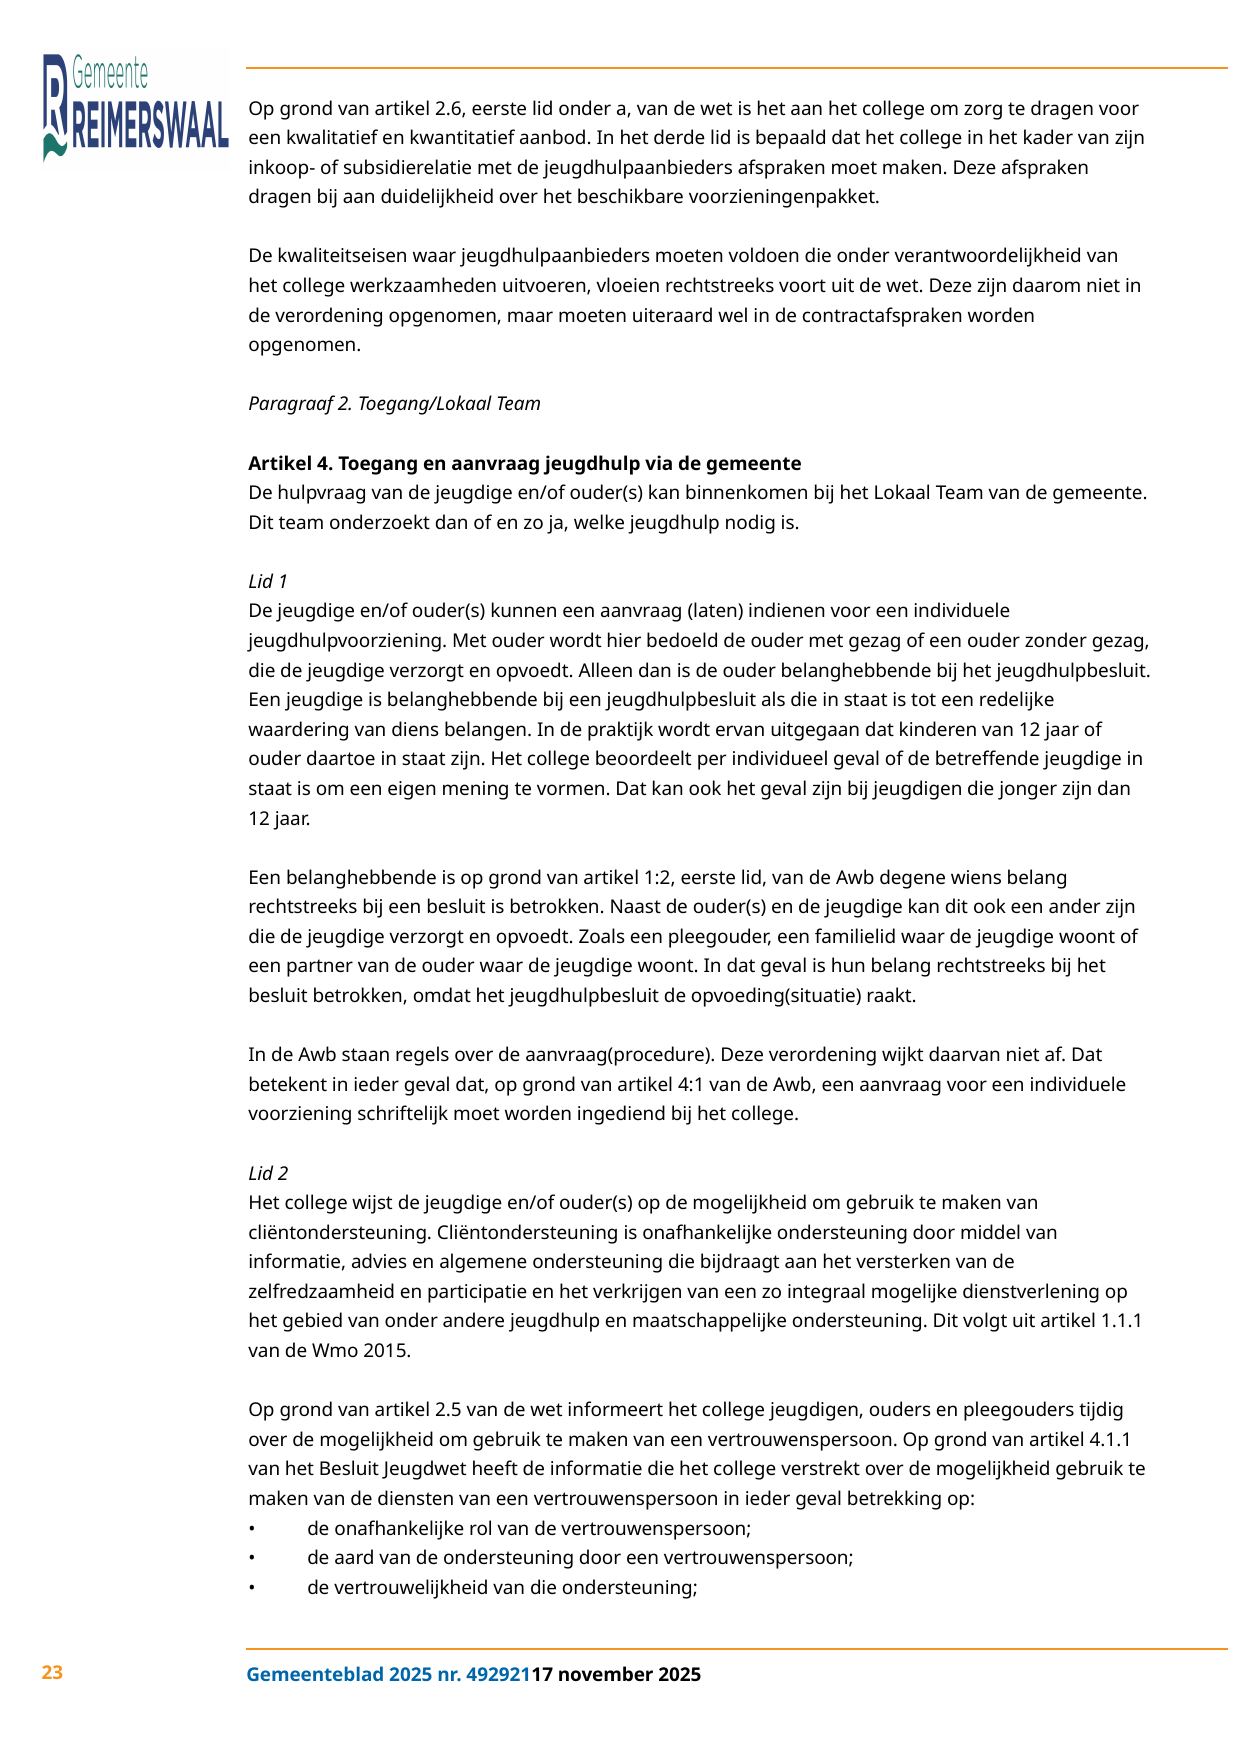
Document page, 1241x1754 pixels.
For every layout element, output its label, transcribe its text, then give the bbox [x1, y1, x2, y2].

text Artikel 4. Toegang en aanvraag jeugdhulp via de gemeente [248, 450, 1152, 476]
text Een belanghebbende is op grond van artikel 1:2, eerste lid, van de Awb degene wiens belang rechtstreeks bij een besluit is betrokken. Naast de ouder(s) en de jeugdige kan dit ook een ander zijn die de jeugdige verzorgt en opvoedt. Zoals een pleegouder, een familielid waar de jeugdige woont of een partner van de ouder waar de jeugdige woont. In dat geval is hun belang rechtstreeks bij het besluit betrokken, omdat het jeugdhulpbesluit de opvoeding(situatie) raakt. [248, 864, 1152, 1008]
text Lid 1 [248, 568, 1152, 594]
text Het college wijst de jeugdige en/of ouder(s) op de mogelijkheid om gebruik te maken van cliëntondersteuning. Cliëntondersteuning is onafhankelijke ondersteuning door middel van informatie, advies en algemene ondersteuning die bijdraagt aan het versterken van de zelfredzaamheid en participatie en het verkrijgen van een zo integraal mogelijke dienstverlening op het gebied van onder andere jeugdhulp en maatschappelijke ondersteuning. Dit volgt uit artikel 1.1.1 van de Wmo 2015. [248, 1189, 1152, 1363]
text Lid 2 [248, 1160, 1152, 1186]
text Op grond van artikel 2.6, eerste lid onder a, van de wet is het aan het college om zorg te dragen voor een kwalitatief en kwantitatief aanbod. In het derde lid is bepaald dat het college in het kader van zijn inkoop- of subsidierelatie met de jeugdhulpaanbieders afspraken moet maken. Deze afspraken dragen bij aan duidelijkheid over het beschikbare voorzieningenpakket. [248, 95, 1152, 209]
list de onafhankelijke rol van de vertrouwenspersoon; [248, 1515, 1152, 1541]
text Op grond van artikel 2.5 van de wet informeert het college jeugdigen, ouders en pleegouders tijdig over de mogelijkheid om gebruik te maken van een vertrouwenspersoon. Op grond van artikel 4.1.1 van het Besluit Jeugdwet heeft de informatie die het college verstrekt over de mogelijkheid gebruik te maken van de diensten van een vertrouwenspersoon in ieder geval betrekking op: [248, 1396, 1152, 1511]
text De kwaliteitseisen waar jeugdhulpaanbieders moeten voldoen die onder verantwoordelijkheid van het college werkzaamheden uitvoeren, vloeien rechtstreeks voort uit de wet. Deze zijn daarom niet in de verordening opgenomen, maar moeten uiteraard wel in de contractafspraken worden opgenomen. [248, 243, 1152, 357]
picture [41, 47, 231, 172]
text Paragraaf 2. Toegang/Lokaal Team [248, 391, 1152, 416]
text De hulpvraag van de jeugdige en/of ouder(s) kan binnenkomen bij het Lokaal Team van de gemeente. Dit team onderzoekt dan of en zo ja, welke jeugdhulp nodig is. [248, 479, 1152, 535]
list de aard van de ondersteuning door een vertrouwenspersoon; [248, 1544, 1152, 1570]
text In de Awb staan regels over de aanvraag(procedure). Deze verordening wijkt daarvan niet af. Dat betekent in ieder geval dat, op grond van artikel 4:1 van de Awb, een aanvraag voor een individuele voorziening schriftelijk moet worden ingediend bij het college. [248, 1041, 1152, 1126]
list de vertrouwelijkheid van die ondersteuning; [248, 1574, 1152, 1600]
text De jeugdige en/of ouder(s) kunnen een aanvraag (laten) indienen voor een individuele jeugdhulpvoorziening. Met ouder wordt hier bedoeld de ouder met gezag of een ouder zonder gezag, die de jeugdige verzorgt en opvoedt. Alleen dan is de ouder belanghebbende bij het jeugdhulpbesluit. Een jeugdige is belanghebbende bij een jeugdhulpbesluit als die in staat is tot een redelijke waardering van diens belangen. In de praktijk wordt ervan uitgegaan dat kinderen van 12 jaar of ouder daartoe in staat zijn. Het college beoordeelt per individueel geval of de betreffende jeugdige in staat is om een eigen mening te vormen. Dat kan ook het geval zijn bij jeugdigen die jonger zijn dan 12 jaar. [248, 598, 1152, 831]
